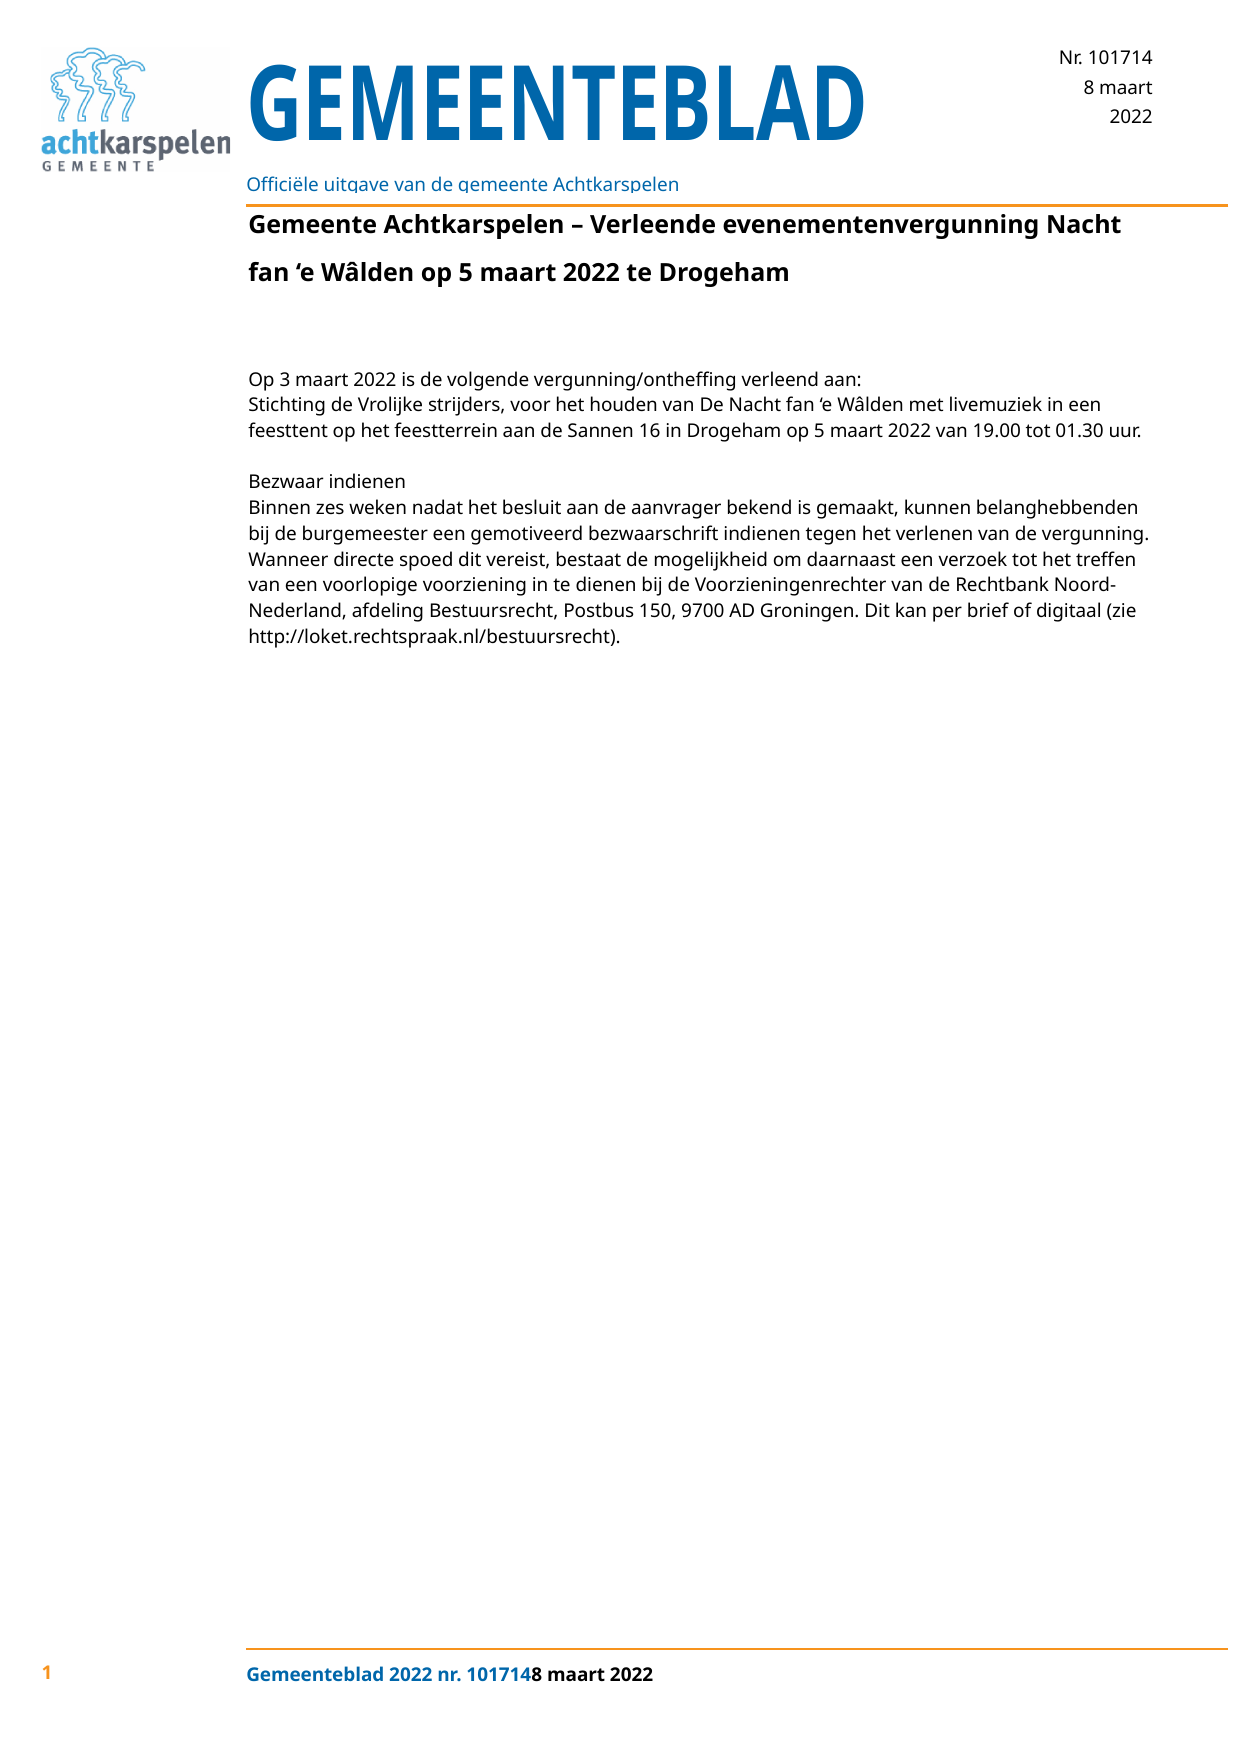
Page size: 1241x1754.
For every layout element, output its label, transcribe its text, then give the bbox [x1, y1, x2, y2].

picture [41, 47, 231, 172]
text Binnen zes weken nadat het besluit aan de aanvrager bekend is gemaakt, kunnen belanghebbenden bij de burgemeester een gemotiveerd bezwaarschrift indienen tegen het verlenen van de vergunning. Wanneer directe spoed dit vereist, bestaat de mogelijkheid om daarnaast een verzoek tot het treffen van een voorlopige voorziening in te dienen bij de Voorzieningenrechter van de Rechtbank Noord-Nederland, afdeling Bestuursrecht, Postbus 150, 9700 AD Groningen. Dit kan per brief of digitaal (zie http://loket.rechtspraak.nl/bestuursrecht). [248, 494, 1152, 649]
text Bezwaar indienen [248, 469, 1152, 494]
text Op 3 maart 2022 is de volgende vergunning/ontheffing verleend aan: [248, 366, 1152, 391]
text Gemeente Achtkarspelen – Verleende evenementenvergunning Nacht fan ‘e Wâlden op 5 maart 2022 te Drogeham [248, 207, 1152, 288]
text Stichting de Vrolijke strijders, voor het houden van De Nacht fan ‘e Wâlden met livemuziek in een feesttent op het feestterrein aan de Sannen 16 in Drogeham op 5 maart 2022 van 19.00 tot 01.30 uur. [248, 391, 1152, 443]
